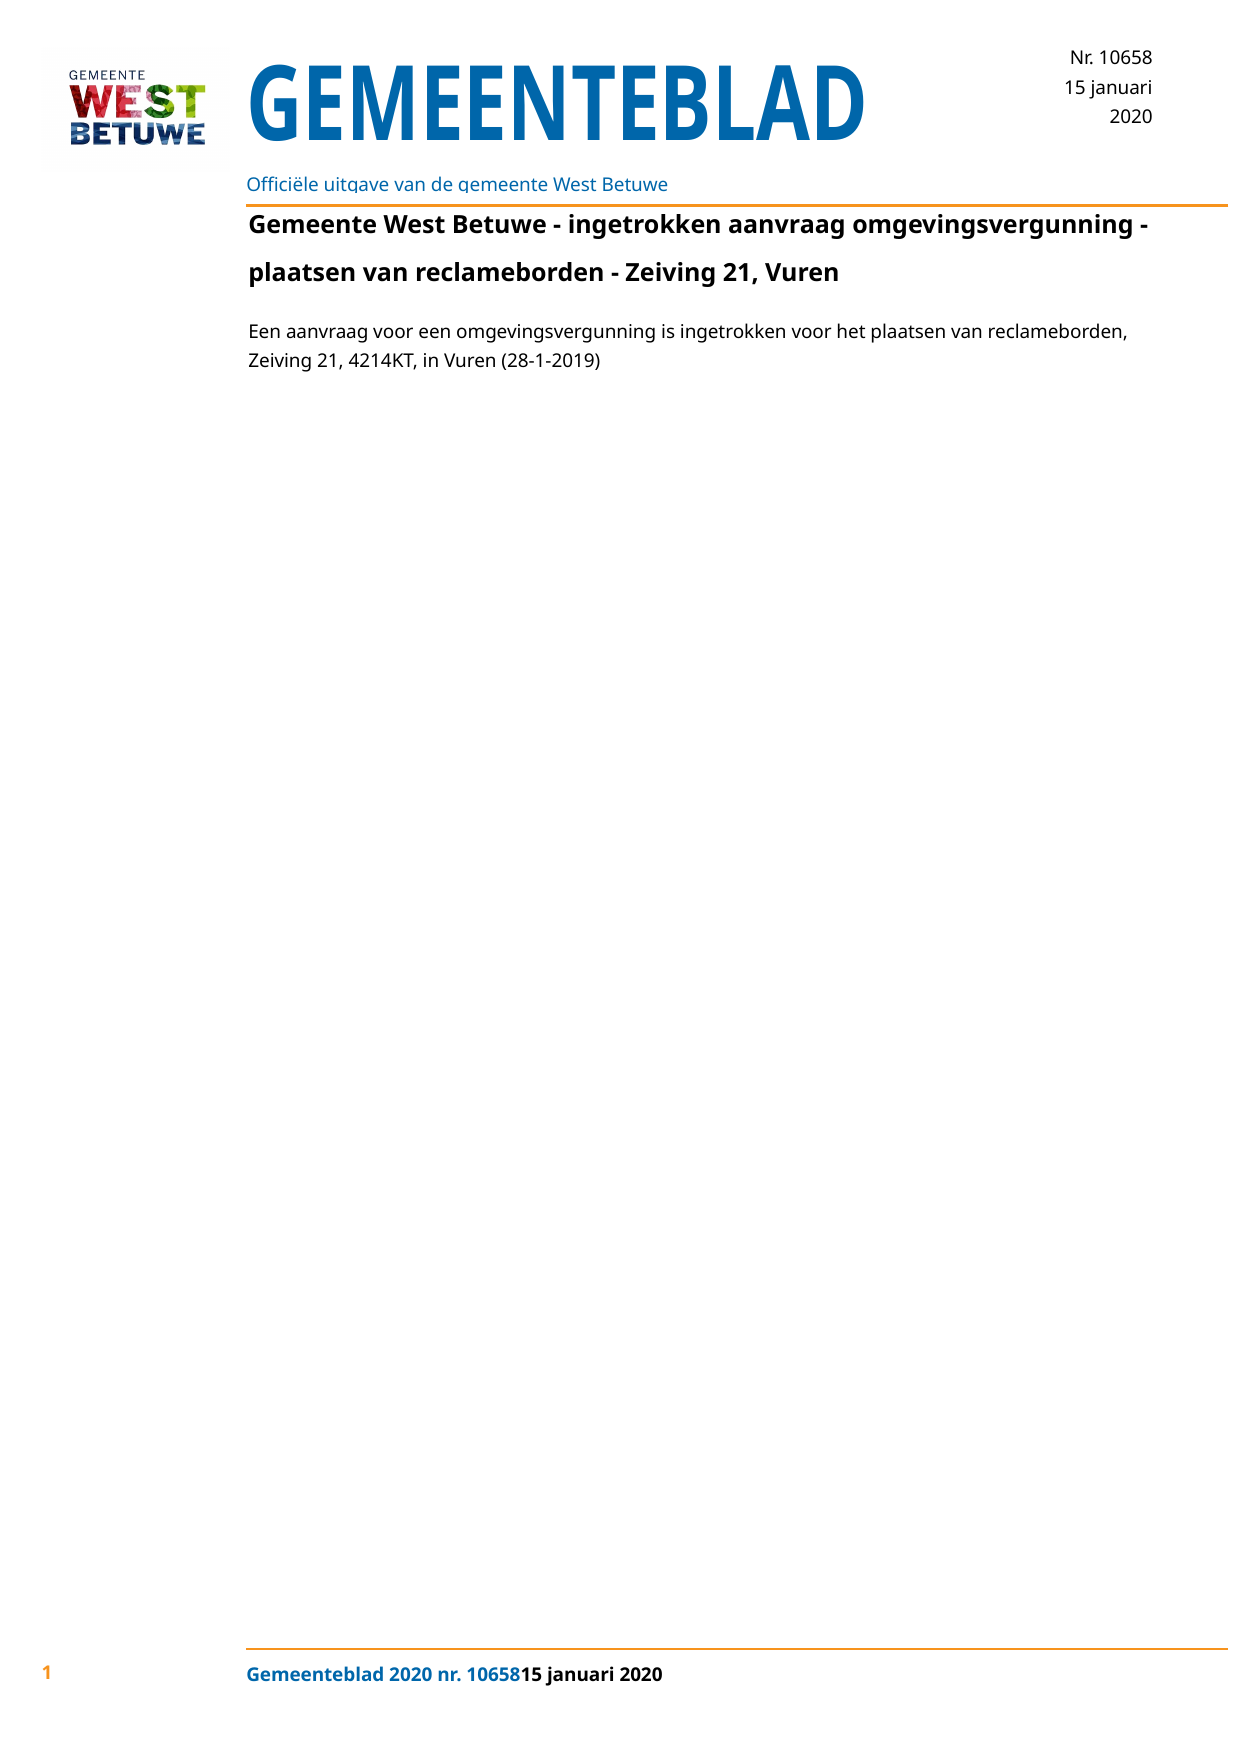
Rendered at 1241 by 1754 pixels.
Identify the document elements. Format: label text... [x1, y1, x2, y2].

picture [41, 47, 231, 172]
text Gemeente West Betuwe - ingetrokken aanvraag omgevingsvergunning - plaatsen van reclameborden - Zeiving 21, Vuren [248, 207, 1152, 288]
text Een aanvraag voor een omgevingsvergunning is ingetrokken voor het plaatsen van reclameborden, Zeiving 21, 4214KT, in Vuren (28-1-2019) [248, 318, 1152, 373]
